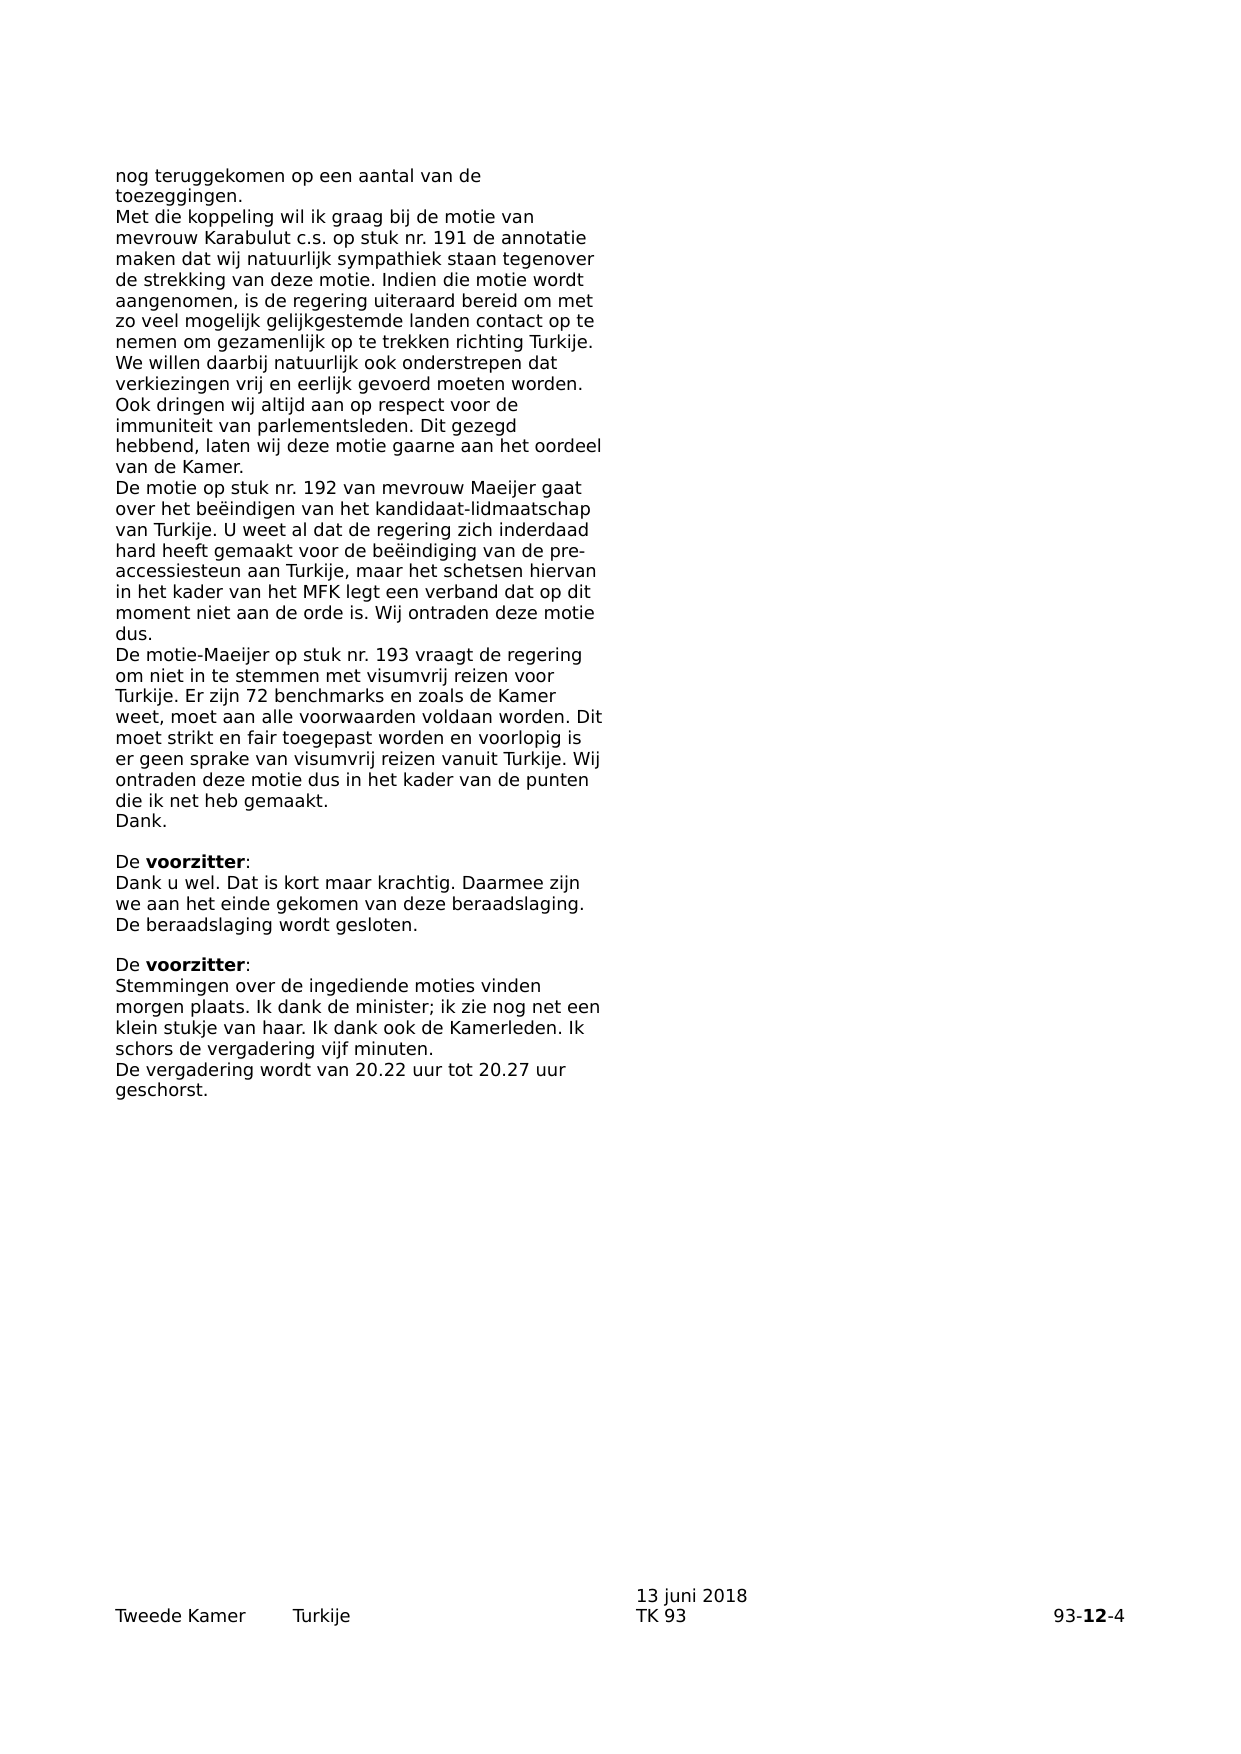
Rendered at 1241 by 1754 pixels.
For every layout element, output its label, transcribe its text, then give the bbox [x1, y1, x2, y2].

text De voorzitter: [115, 852, 605, 873]
text Stemmingen over de ingediende moties vinden morgen plaats. Ik dank de minister; ik zie nog net een klein stukje van haar. Ik dank ook de Kamerleden. Ik schors de vergadering vijf minuten. [115, 976, 605, 1059]
text Dank. [115, 811, 605, 832]
text Dank u wel. Dat is kort maar krachtig. Daarmee zijn we aan het einde gekomen van deze beraadslaging. [115, 873, 605, 914]
text Met die koppeling wil ik graag bij de motie van mevrouw Karabulut c.s. op stuk nr. 191 de annotatie maken dat wij natuurlijk sympathiek staan tegenover de strekking van deze motie. Indien die motie wordt aangenomen, is de regering uiteraard bereid om met zo veel mogelijk gelijkgestemde landen contact op te nemen om gezamenlijk op te trekken richting Turkije. We willen daarbij natuurlijk ook onderstrepen dat verkiezingen vrij en eerlijk gevoerd moeten worden. Ook dringen wij altijd aan op respect voor de immuniteit van parlementsleden. Dit gezegd hebbend, laten wij deze motie gaarne aan het oordeel van de Kamer. [115, 207, 605, 478]
text De motie op stuk nr. 192 van mevrouw Maeijer gaat over het beëindigen van het kandidaat-lidmaatschap van Turkije. U weet al dat de regering zich inderdaad hard heeft gemaakt voor de beëindiging van de pre-accessiesteun aan Turkije, maar het schetsen hiervan in het kader van het MFK legt een verband dat op dit moment niet aan de orde is. Wij ontraden deze motie dus. [115, 478, 605, 644]
text nog teruggekomen op een aantal van de toezeggingen. [115, 165, 605, 207]
text De motie-Maeijer op stuk nr. 193 vraagt de regering om niet in te stemmen met visumvrij reizen voor Turkije. Er zijn 72 benchmarks en zoals de Kamer weet, moet aan alle voorwaarden voldaan worden. Dit moet strikt en fair toegepast worden en voorlopig is er geen sprake van visumvrij reizen vanuit Turkije. Wij ontraden deze motie dus in het kader van de punten die ik net heb gemaakt. [115, 644, 605, 811]
text De voorzitter: [115, 955, 605, 976]
text De vergadering wordt van 20.22 uur tot 20.27 uur geschorst. [115, 1059, 605, 1101]
text De beraadslaging wordt gesloten. [115, 914, 605, 935]
